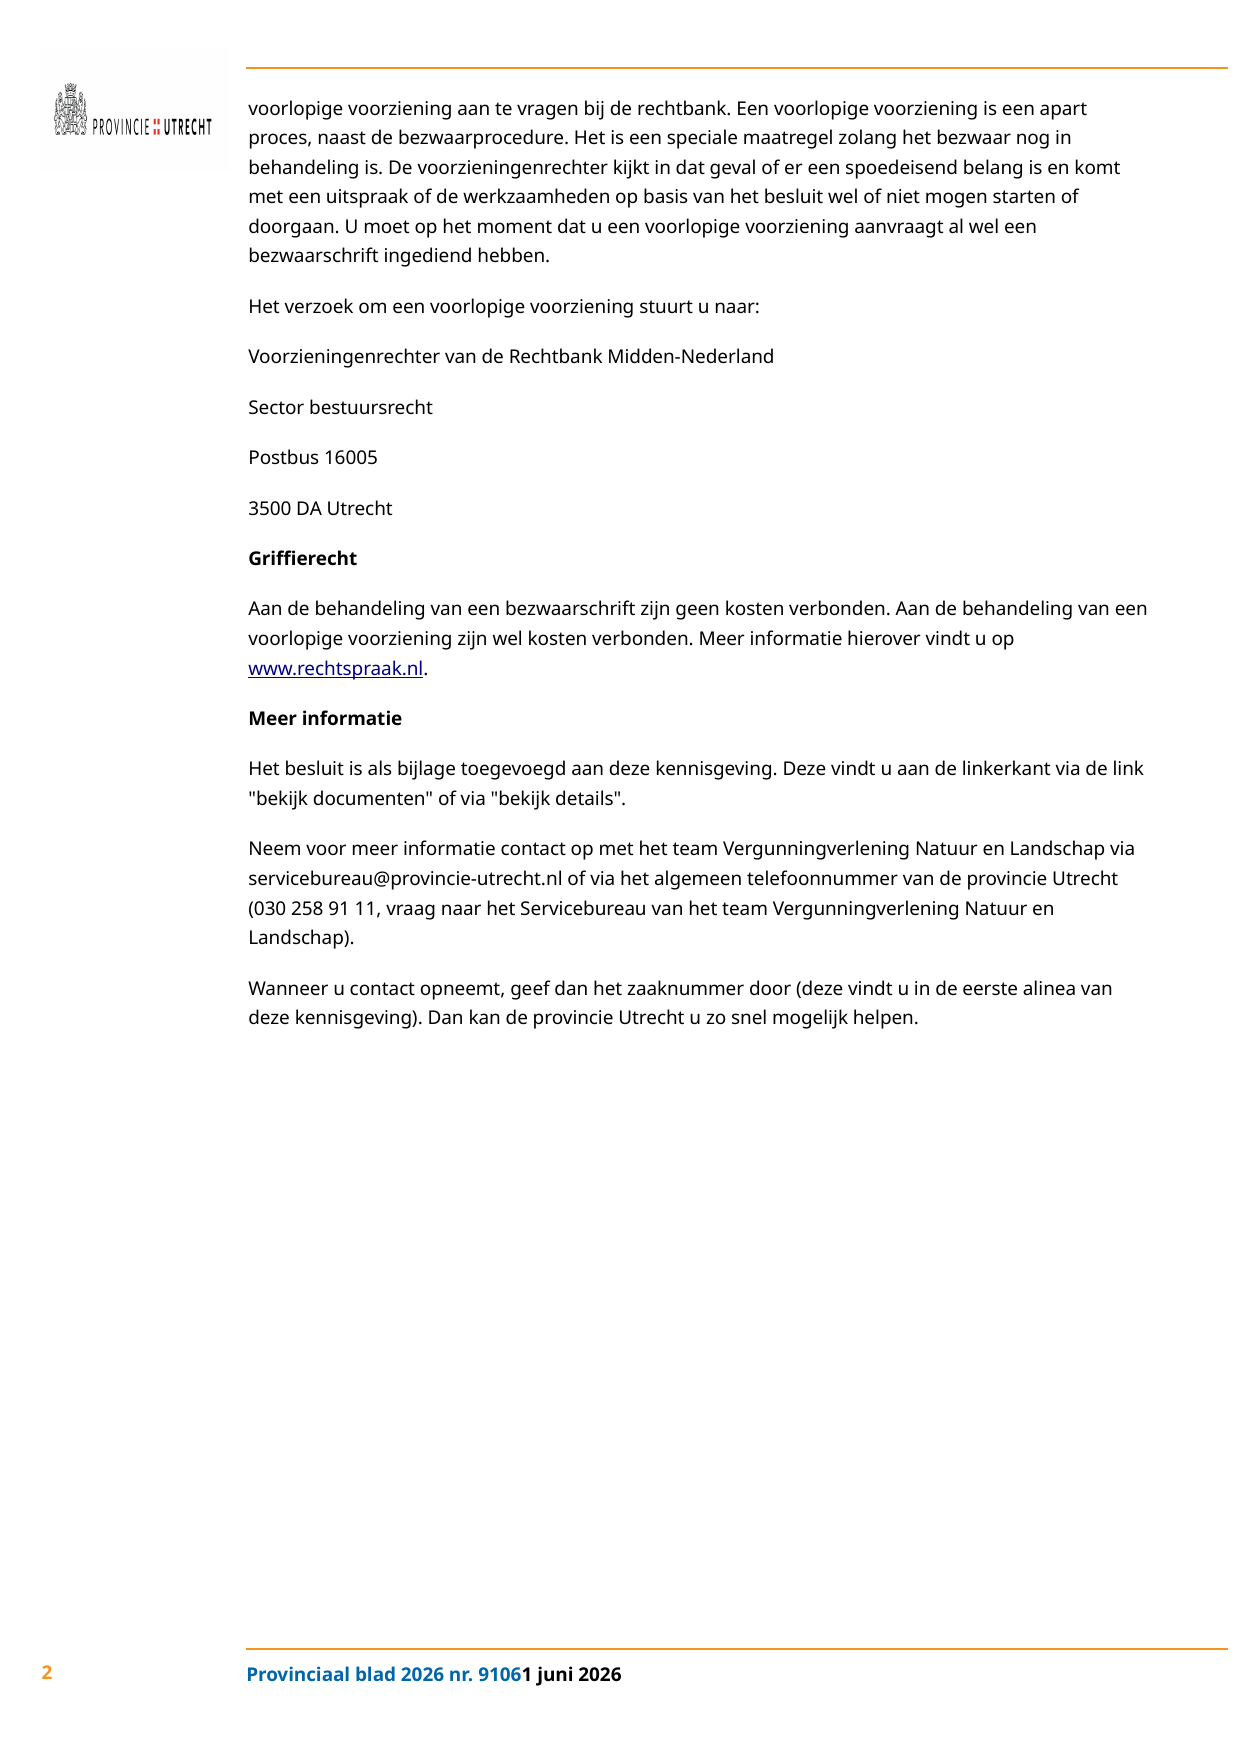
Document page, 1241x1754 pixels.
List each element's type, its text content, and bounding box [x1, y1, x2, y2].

text Meer informatie [248, 705, 1152, 731]
text Sector bestuursrecht [248, 394, 1152, 420]
text Postbus 16005 [248, 444, 1152, 470]
text Voorzieningenrechter van de Rechtbank Midden-Nederland [248, 343, 1152, 369]
text voorlopige voorziening aan te vragen bij de rechtbank. Een voorlopige voorziening is een apart proces, naast de bezwaarprocedure. Het is een speciale maatregel zolang het bezwaar nog in behandeling is. De voorzieningenrechter kijkt in dat geval of er een spoedeisend belang is en komt met een uitspraak of de werkzaamheden op basis van het besluit wel of niet mogen starten of doorgaan. U moet op het moment dat u een voorlopige voorziening aanvraagt al wel een bezwaarschrift ingediend hebben. [248, 95, 1152, 268]
text Het verzoek om een voorlopige voorziening stuurt u naar: [248, 293, 1152, 319]
text Het besluit is als bijlage toegevoegd aan deze kennisgeving. Deze vindt u aan de linkerkant via de link "bekijk documenten" of via "bekijk details". [248, 756, 1152, 811]
picture [41, 47, 231, 172]
text Aan de behandeling van een bezwaarschrift zijn geen kosten verbonden. Aan de behandeling van een voorlopige voorziening zijn wel kosten verbonden. Meer informatie hierover vindt u op www.rechtspraak.nl. [248, 596, 1152, 681]
text Neem voor meer informatie contact op met het team Vergunningverlening Natuur en Landschap via servicebureau@provincie-utrecht.nl of via het algemeen telefoonnummer van de provincie Utrecht (030 258 91 11, vraag naar het Servicebureau van het team Vergunningverlening Natuur en Landschap). [248, 836, 1152, 950]
text Griffierecht [248, 545, 1152, 571]
text 3500 DA Utrecht [248, 495, 1152, 521]
text Wanneer u contact opneemt, geef dan het zaaknummer door (deze vindt u in de eerste alinea van deze kennisgeving). Dan kan de provincie Utrecht u zo snel mogelijk helpen. [248, 975, 1152, 1030]
